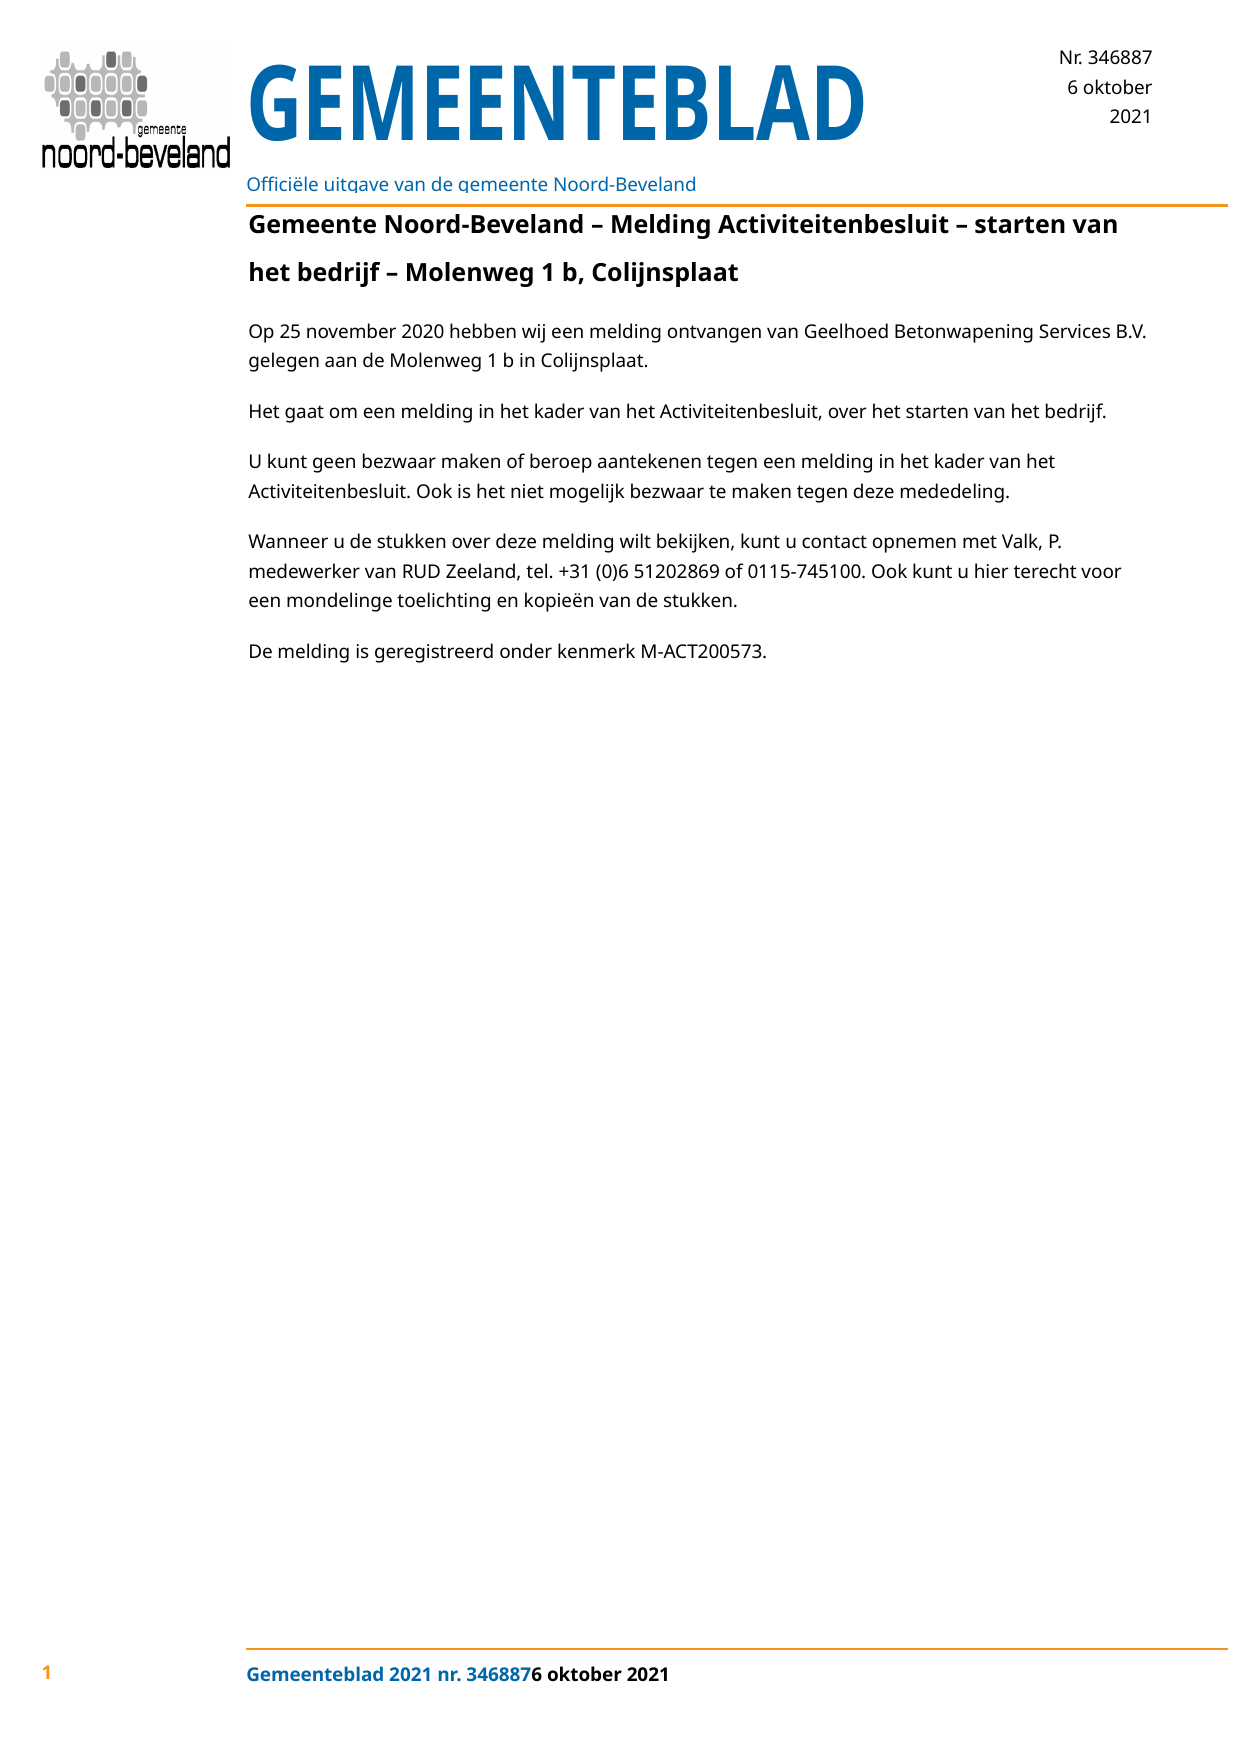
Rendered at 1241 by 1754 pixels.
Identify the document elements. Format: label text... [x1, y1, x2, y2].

text U kunt geen bezwaar maken of beroep aantekenen tegen een melding in het kader van het Activiteitenbesluit. Ook is het niet mogelijk bezwaar te maken tegen deze mededeling. [248, 448, 1152, 504]
text Gemeente Noord-Beveland – Melding Activiteitenbesluit – starten van het bedrijf – Molenweg 1 b, Colijnsplaat [248, 207, 1152, 288]
text Het gaat om een melding in het kader van het Activiteitenbesluit, over het starten van het bedrijf. [248, 398, 1152, 424]
text Op 25 november 2020 hebben wij een melding ontvangen van Geelhoed Betonwapening Services B.V. gelegen aan de Molenweg 1 b in Colijnsplaat. [248, 318, 1152, 373]
text De melding is geregistreerd onder kenmerk M-ACT200573. [248, 638, 1152, 664]
text Wanneer u de stukken over deze melding wilt bekijken, kunt u contact opnemen met Valk, P. medewerker van RUD Zeeland, tel. +31 (0)6 51202869 of 0115-745100. Ook kunt u hier terecht voor een mondelinge toelichting en kopieën van de stukken. [248, 528, 1152, 613]
picture [41, 47, 231, 172]
